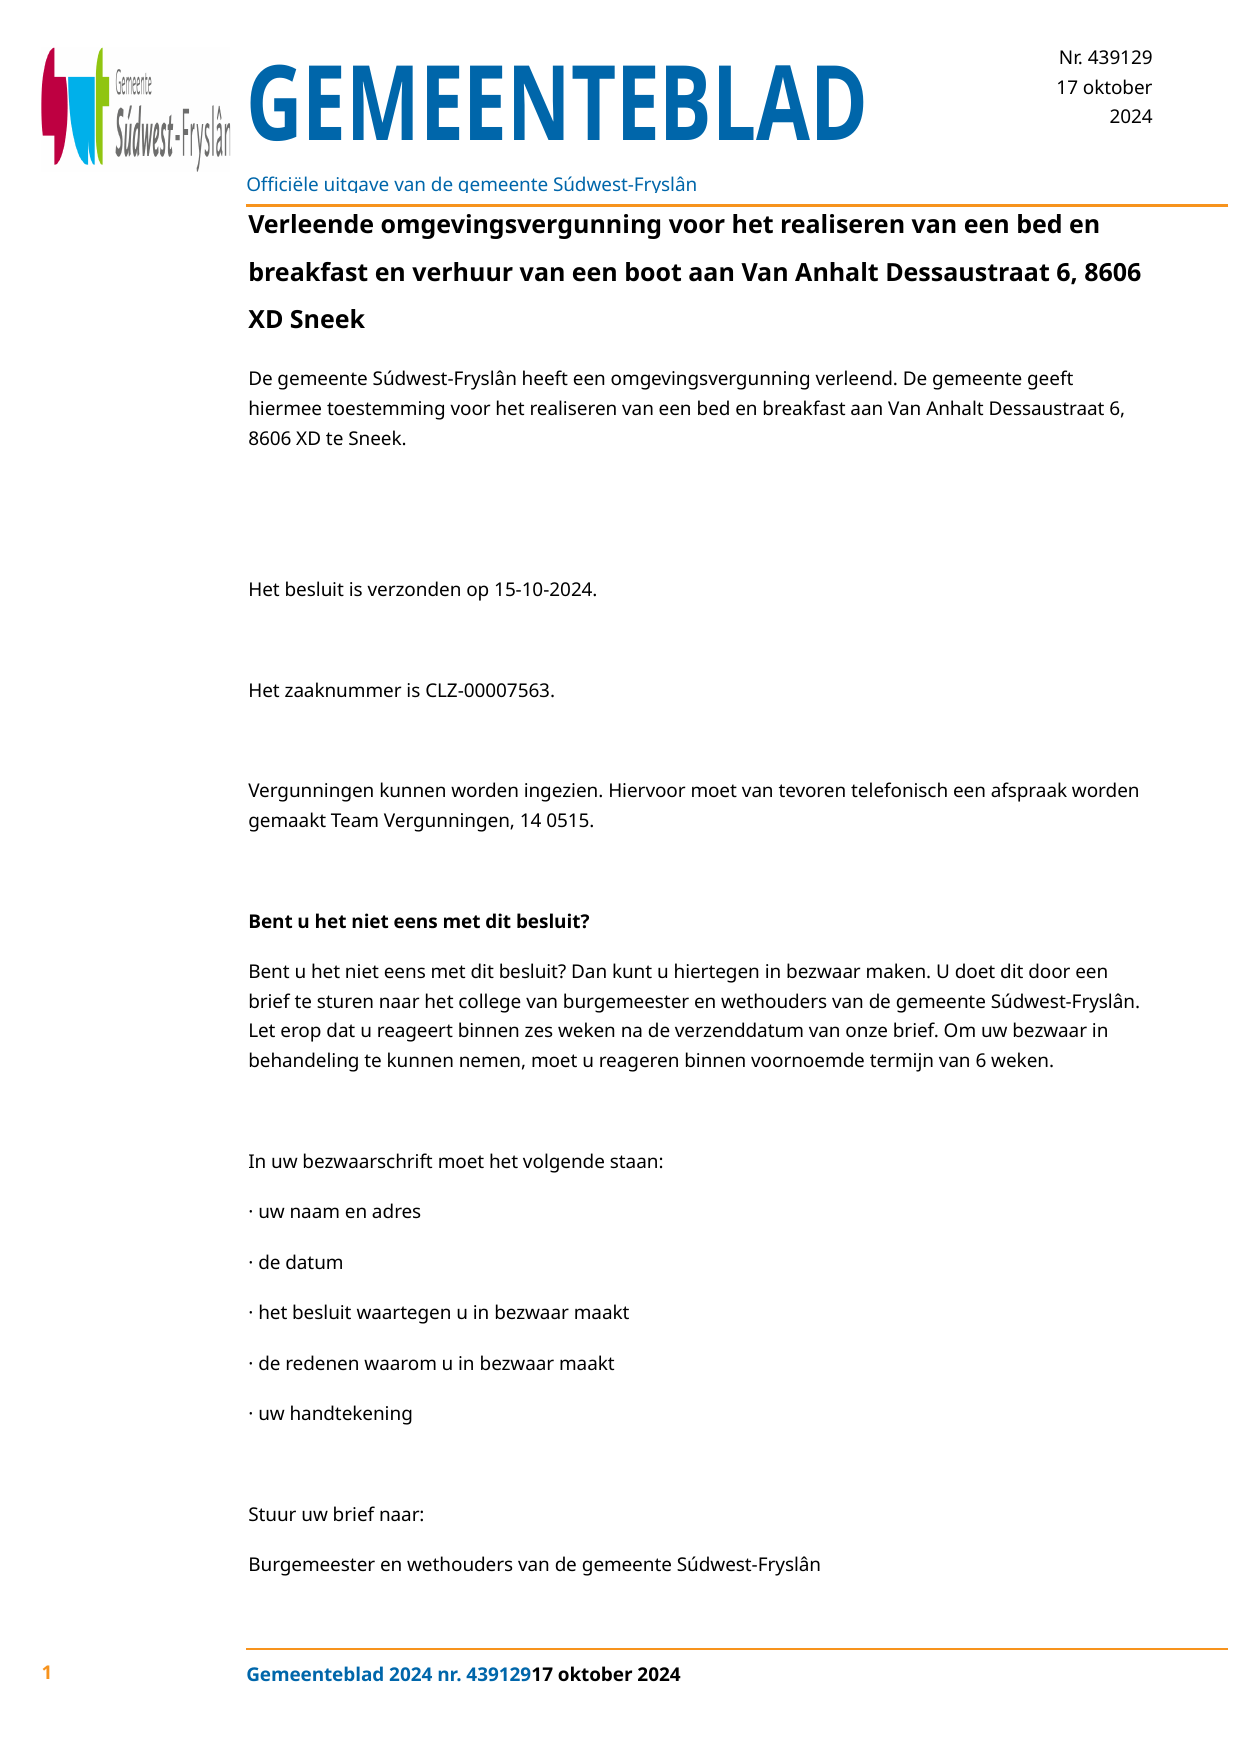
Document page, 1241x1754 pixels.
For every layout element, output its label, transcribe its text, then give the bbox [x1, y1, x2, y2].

text Stuur uw brief naar: [248, 1501, 1152, 1527]
text Verleende omgevingsvergunning voor het realiseren van een bed en breakfast en verhuur van een boot aan Van Anhalt Dessaustraat 6, 8606 XD Sneek [248, 207, 1152, 336]
text Bent u het niet eens met dit besluit? Dan kunt u hiertegen in bezwaar maken. U doet dit door een brief te sturen naar het college van burgemeester en wethouders van de gemeente Súdwest-Fryslân. Let erop dat u reageert binnen zes weken na de verzenddatum van onze brief. Om uw bezwaar in behandeling te kunnen nemen, moet u reageren binnen voornoemde termijn van 6 weken. [248, 958, 1152, 1073]
text In uw bezwaarschrift moet het volgende staan: [248, 1148, 1152, 1174]
text · de datum [248, 1249, 1152, 1274]
text Bent u het niet eens met dit besluit? [248, 908, 1152, 934]
text · het besluit waartegen u in bezwaar maakt [248, 1299, 1152, 1325]
text · de redenen waarom u in bezwaar maakt [248, 1350, 1152, 1375]
text Het besluit is verzonden op 15-10-2024. [248, 576, 1152, 602]
text · uw handtekening [248, 1400, 1152, 1426]
text · uw naam en adres [248, 1198, 1152, 1224]
picture [41, 47, 231, 172]
text Vergunningen kunnen worden ingezien. Hiervoor moet van tevoren telefonisch een afspraak worden gemaakt Team Vergunningen, 14 0515. [248, 778, 1152, 833]
text De gemeente Súdwest-Fryslân heeft een omgevingsvergunning verleend. De gemeente geeft hiermee toestemming voor het realiseren van een bed en breakfast aan Van Anhalt Dessaustraat 6, 8606 XD te Sneek. [248, 366, 1152, 450]
text Het zaaknummer is CLZ-00007563. [248, 677, 1152, 702]
text Burgemeester en wethouders van de gemeente Súdwest-Fryslân [248, 1551, 1152, 1577]
